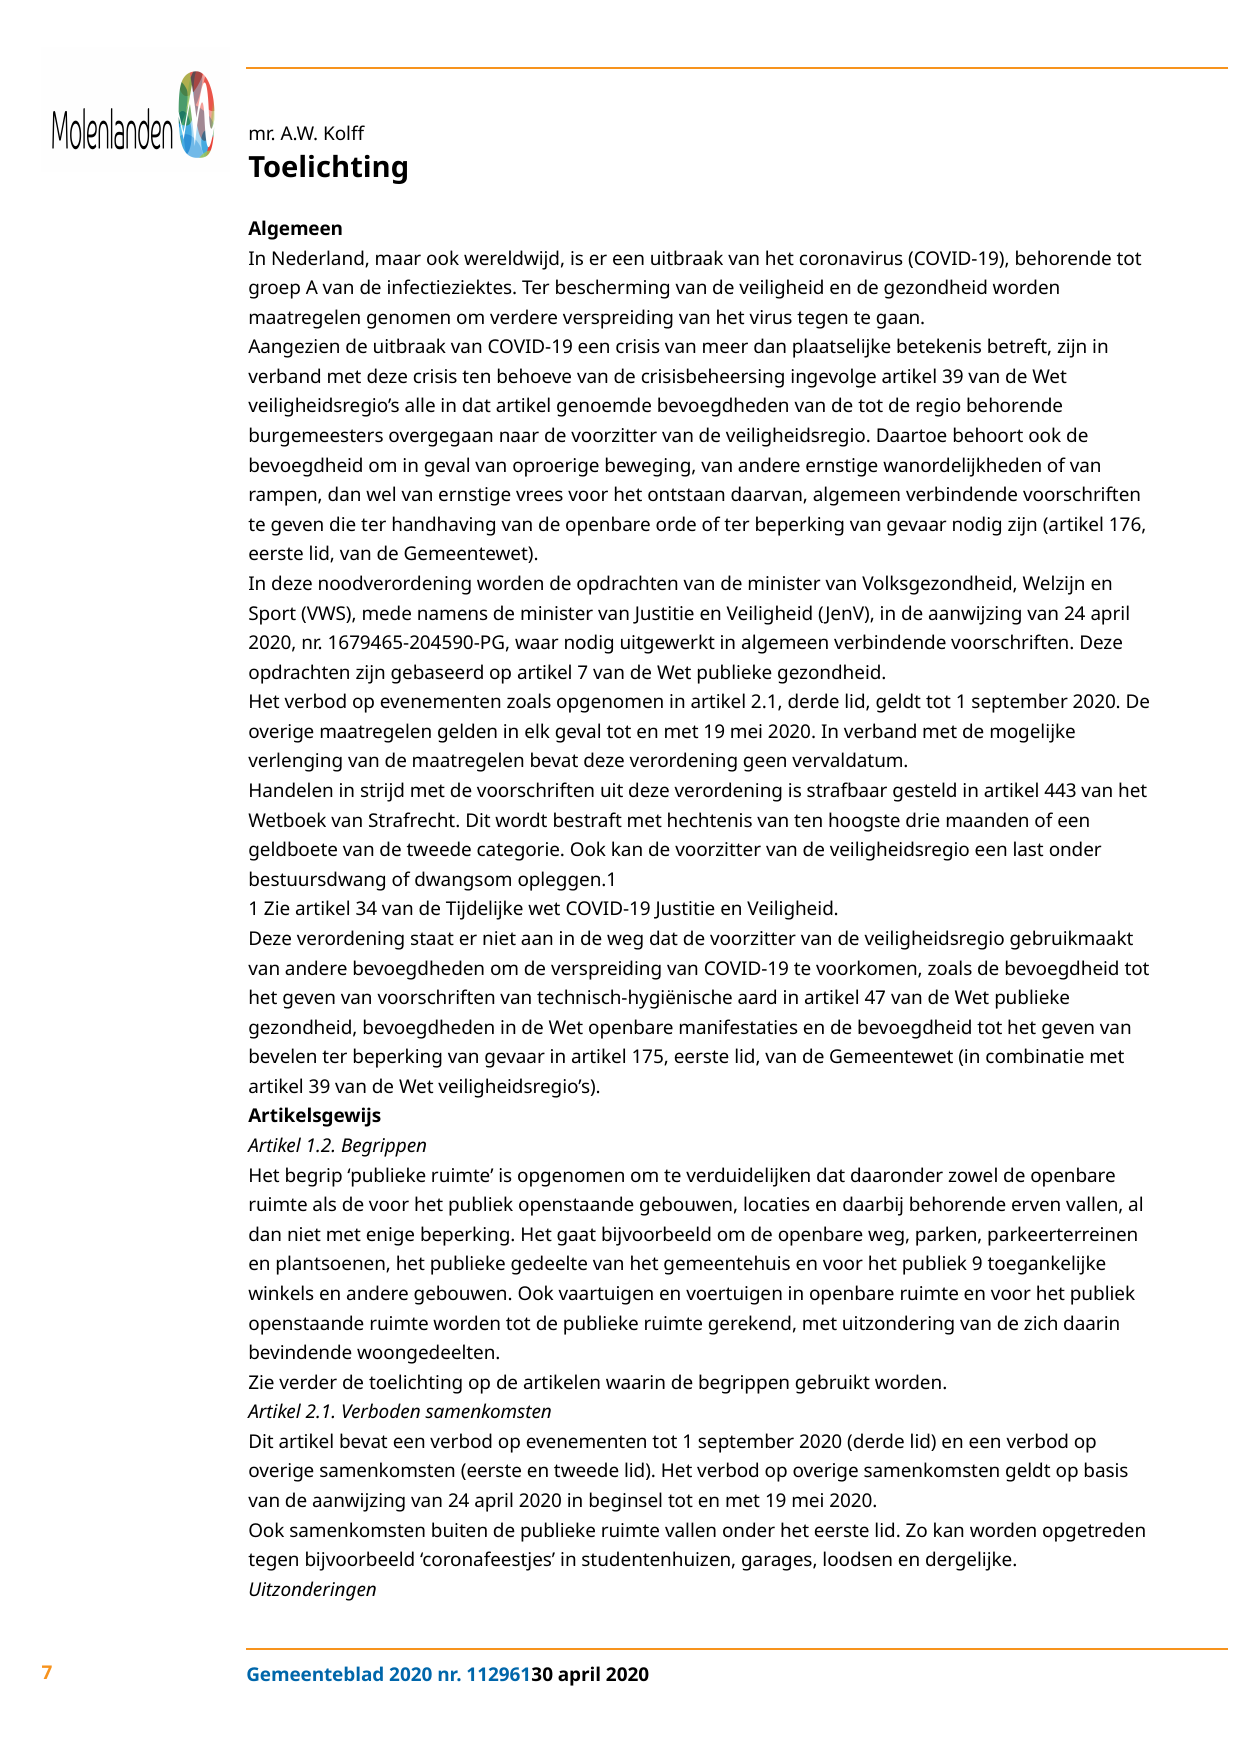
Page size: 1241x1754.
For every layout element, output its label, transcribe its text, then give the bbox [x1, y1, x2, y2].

text Het begrip ‘publieke ruimte’ is opgenomen om te verduidelijken dat daaronder zowel de openbare ruimte als de voor het publiek openstaande gebouwen, locaties en daarbij behorende erven vallen, al dan niet met enige beperking. Het gaat bijvoorbeeld om de openbare weg, parken, parkeerterreinen en plantsoenen, het publieke gedeelte van het gemeentehuis en voor het publiek 9 toegankelijke winkels en andere gebouwen. Ook vaartuigen en voertuigen in openbare ruimte en voor het publiek openstaande ruimte worden tot de publieke ruimte gerekend, met uitzondering van de zich daarin bevindende woongedeelten. [248, 1162, 1152, 1365]
text Artikel 2.1. Verboden samenkomsten [248, 1398, 1152, 1424]
text Zie verder de toelichting op de artikelen waarin de begrippen gebruikt worden. [248, 1369, 1152, 1394]
picture [41, 47, 231, 172]
text 1 Zie artikel 34 van de Tijdelijke wet COVID-19 Justitie en Veiligheid. [248, 896, 1152, 921]
text mr. A.W. Kolff [248, 121, 1152, 146]
text Uitzonderingen [248, 1576, 1152, 1602]
text Algemeen [248, 215, 1152, 241]
text Aangezien de uitbraak van COVID-19 een crisis van meer dan plaatselijke betekenis betreft, zijn in verband met deze crisis ten behoeve van de crisisbeheersing ingevolge artikel 39 van de Wet veiligheidsregio’s alle in dat artikel genoemde bevoegdheden van de tot de regio behorende burgemeesters overgegaan naar de voorzitter van de veiligheidsregio. Daartoe behoort ook de bevoegdheid om in geval van oproerige beweging, van andere ernstige wanordelijkheden of van rampen, dan wel van ernstige vrees voor het ontstaan daarvan, algemeen verbindende voorschriften te geven die ter handhaving van de openbare orde of ter beperking van gevaar nodig zijn (artikel 176, eerste lid, van de Gemeentewet). [248, 333, 1152, 566]
text In deze noodverordening worden de opdrachten van de minister van Volksgezondheid, Welzijn en Sport (VWS), mede namens de minister van Justitie en Veiligheid (JenV), in de aanwijzing van 24 april 2020, nr. 1679465-204590-PG, waar nodig uitgewerkt in algemeen verbindende voorschriften. Deze opdrachten zijn gebaseerd op artikel 7 van de Wet publieke gezondheid. [248, 570, 1152, 684]
text Artikelsgewijs [248, 1103, 1152, 1128]
text Deze verordening staat er niet aan in de weg dat de voorzitter van de veiligheidsregio gebruikmaakt van andere bevoegdheden om de verspreiding van COVID-19 te voorkomen, zoals de bevoegdheid tot het geven van voorschriften van technisch-hygiënische aard in artikel 47 van de Wet publieke gezondheid, bevoegdheden in de Wet openbare manifestaties en de bevoegdheid tot het geven van bevelen ter beperking van gevaar in artikel 175, eerste lid, van de Gemeentewet (in combinatie met artikel 39 van de Wet veiligheidsregio’s). [248, 925, 1152, 1099]
text Het verbod op evenementen zoals opgenomen in artikel 2.1, derde lid, geldt tot 1 september 2020. De overige maatregelen gelden in elk geval tot en met 19 mei 2020. In verband met de mogelijke verlenging van de maatregelen bevat deze verordening geen vervaldatum. [248, 688, 1152, 773]
text Ook samenkomsten buiten de publieke ruimte vallen onder het eerste lid. Zo kan worden opgetreden tegen bijvoorbeeld ‘coronafeestjes’ in studentenhuizen, garages, loodsen en dergelijke. [248, 1517, 1152, 1572]
text Dit artikel bevat een verbod op evenementen tot 1 september 2020 (derde lid) en een verbod op overige samenkomsten (eerste en tweede lid). Het verbod op overige samenkomsten geldt op basis van de aanwijzing van 24 april 2020 in beginsel tot en met 19 mei 2020. [248, 1428, 1152, 1513]
text In Nederland, maar ook wereldwijd, is er een uitbraak van het coronavirus (COVID-19), behorende tot groep A van de infectieziektes. Ter bescherming van de veiligheid en de gezondheid worden maatregelen genomen om verdere verspreiding van het virus tegen te gaan. [248, 245, 1152, 329]
text Artikel 1.2. Begrippen [248, 1132, 1152, 1158]
text Toelichting [248, 146, 1152, 186]
text Handelen in strijd met de voorschriften uit deze verordening is strafbaar gesteld in artikel 443 van het Wetboek van Strafrecht. Dit wordt bestraft met hechtenis van ten hoogste drie maanden of een geldboete van de tweede categorie. Ook kan de voorzitter van de veiligheidsregio een last onder bestuursdwang of dwangsom opleggen.1 [248, 777, 1152, 892]
